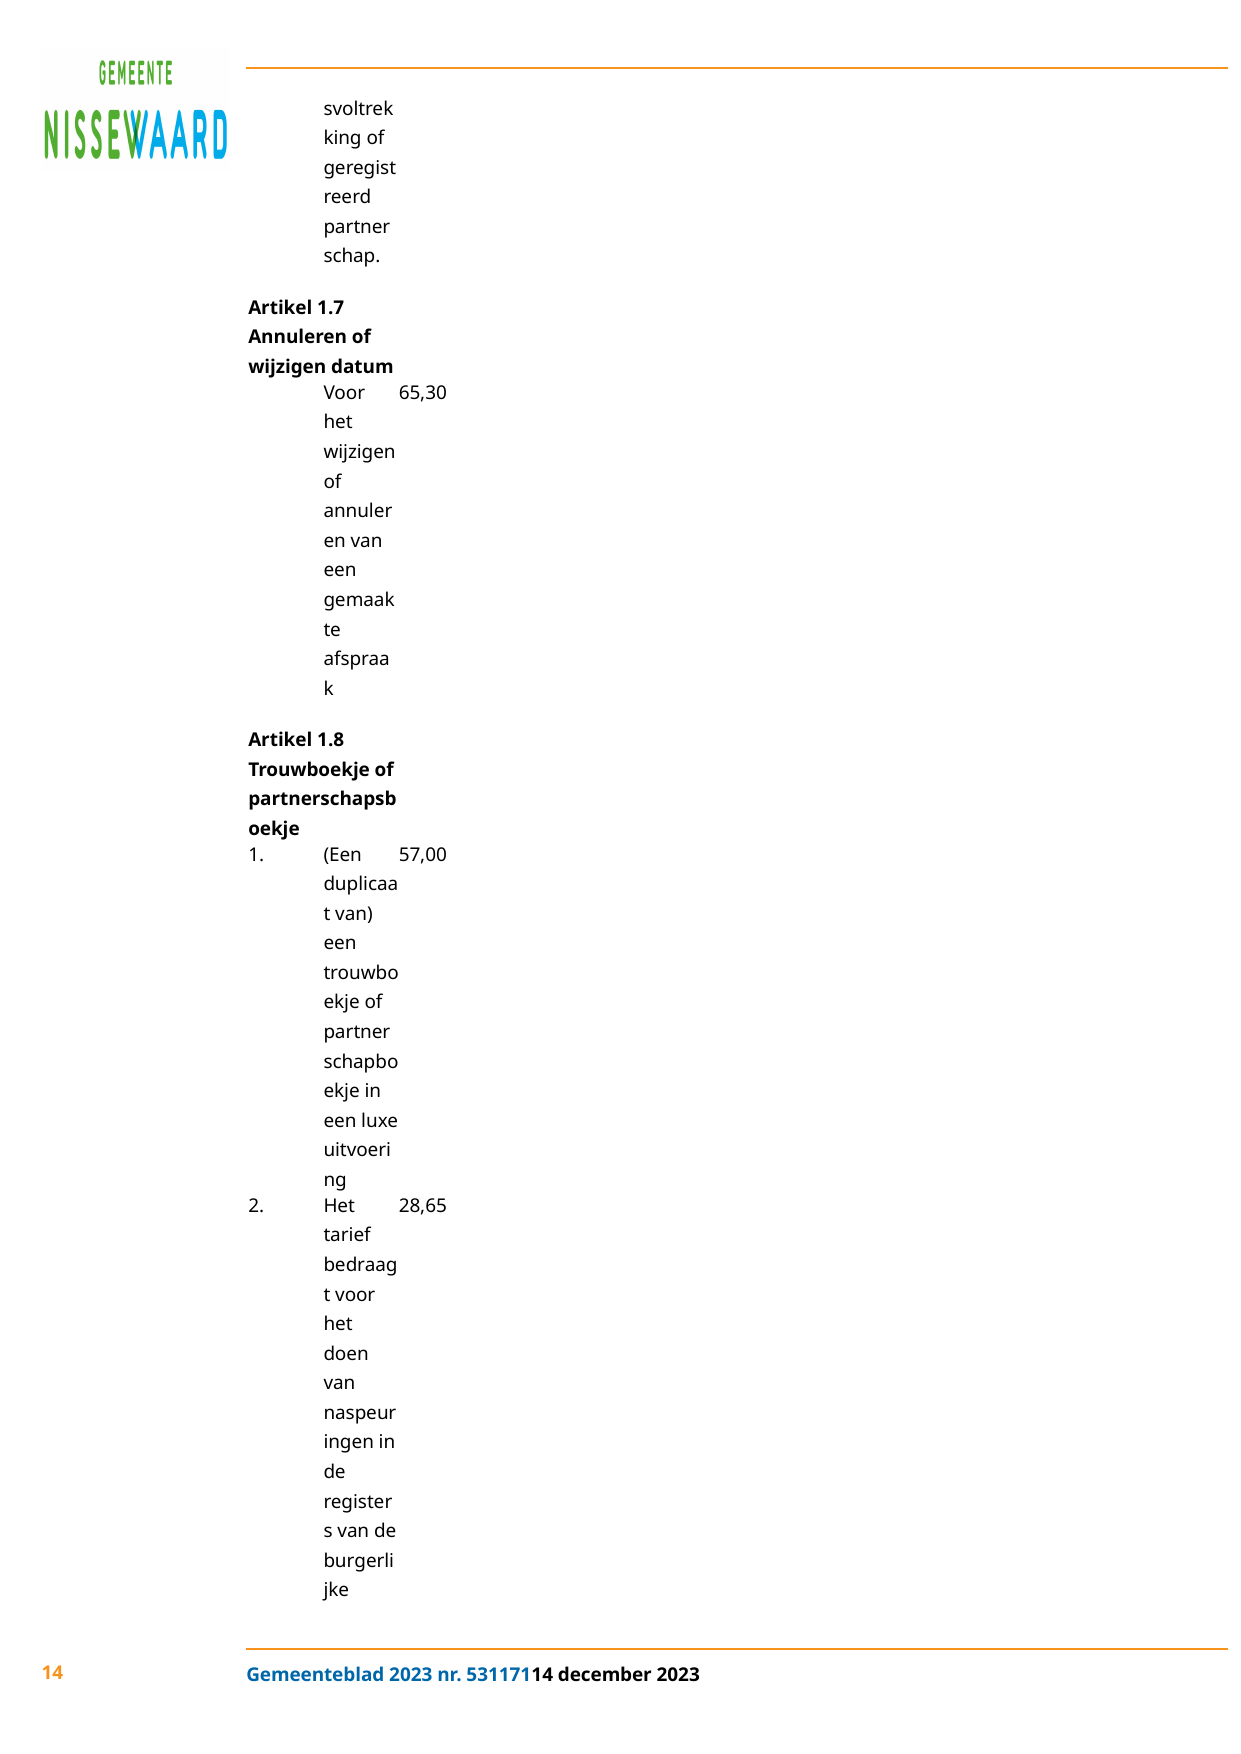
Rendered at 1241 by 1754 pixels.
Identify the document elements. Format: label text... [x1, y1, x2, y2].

table_cell Het tarief bedraagt voor het doen van naspeuringen in de registers van de burgerlijke [323, 1192, 398, 1602]
table_cell Artikel 1.7 Annuleren of wijzigen datum [248, 294, 398, 379]
table_cell Artikel 1.8 Trouwboekje of partnerschapsboekje [248, 726, 398, 841]
table_cell 2. [248, 1192, 323, 1602]
picture [41, 47, 231, 172]
table_cell [248, 269, 323, 294]
table_cell 1. [248, 841, 323, 1192]
table_cell (Een duplicaat van) een trouwboekje of partnerschapboekje in een luxe uitvoering [323, 841, 398, 1192]
table_cell [399, 726, 474, 841]
table_cell 28,65 [399, 1192, 474, 1602]
table_cell Voor het wijzigen of annuleren van een gemaakte afspraak [323, 379, 398, 701]
table_cell [323, 269, 398, 294]
table_cell [323, 701, 398, 726]
table_cell 65,30 [399, 379, 474, 701]
table_cell svoltrekking of geregistreerd partnerschap. [323, 95, 398, 268]
table_cell [248, 95, 323, 268]
table_cell [399, 701, 474, 726]
table_cell [248, 379, 323, 701]
table_cell [399, 95, 474, 268]
table_cell [399, 294, 474, 379]
table_cell [248, 701, 323, 726]
table_cell [399, 269, 474, 294]
table_cell 57,00 [399, 841, 474, 1192]
